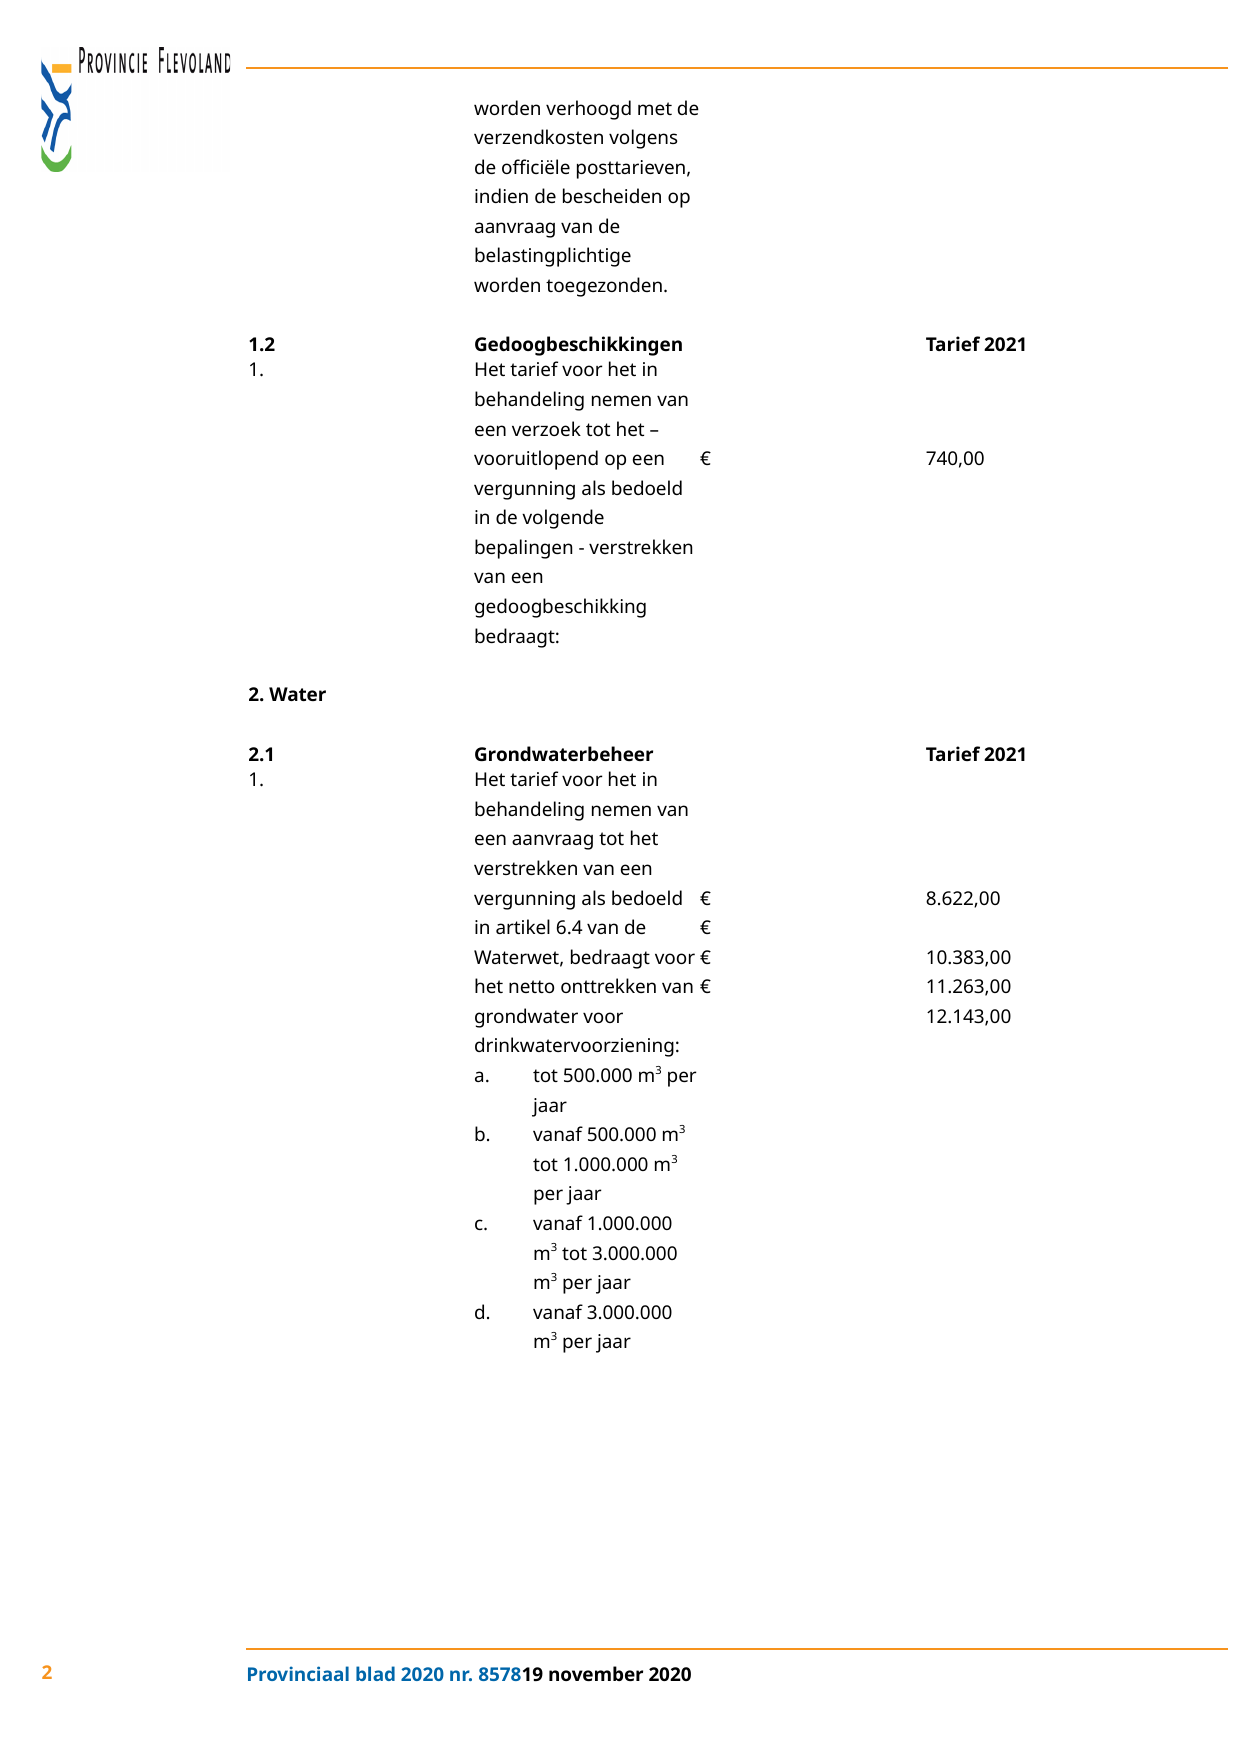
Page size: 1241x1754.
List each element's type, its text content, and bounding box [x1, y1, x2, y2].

table_cell worden verhoogd met de verzendkosten volgens de officiële posttarieven, indien de bescheiden op aanvraag van de belastingplichtige worden toegezonden. [474, 95, 700, 298]
table_cell [926, 95, 1152, 298]
table_header 2.1 [248, 741, 474, 766]
table_header Tarief 2021 [926, 331, 1152, 357]
table_cell 740,00 [926, 357, 1152, 649]
table_cell [700, 95, 926, 298]
table_header Grondwaterbeheer [474, 741, 700, 766]
table_cell 1. [248, 766, 474, 1354]
table_cell € [700, 357, 926, 649]
text 2. Water [248, 681, 1152, 707]
table_cell [248, 95, 474, 298]
table_header [700, 741, 926, 766]
table_cell 8.622,00 10.383,00 11.263,00 12.143,00 [926, 766, 1152, 1354]
table_cell Het tarief voor het in behandeling nemen van een aanvraag tot het verstrekken van een vergunning als bedoeld in artikel 6.4 van de Waterwet, bedraagt voor het netto onttrekken van grondwater voor drinkwatervoorziening: tot 500.000 m3 per jaar vanaf 500.000 m3 tot 1.000.000 m3 per jaar vanaf 1.000.000 m3 tot 3.000.000 m3 per jaar vanaf 3.000.000 m3 per jaar [474, 766, 700, 1354]
picture [41, 47, 231, 172]
table_header [700, 331, 926, 357]
table_cell Het tarief voor het in behandeling nemen van een verzoek tot het – vooruitlopend op een vergunning als bedoeld in de volgende bepalingen - verstrekken van een gedoogbeschikking bedraagt: [474, 357, 700, 649]
table_cell € € € € [700, 766, 926, 1354]
table_cell 1. [248, 357, 474, 649]
table_header Gedoogbeschikkingen [474, 331, 700, 357]
table_header 1.2 [248, 331, 474, 357]
table_header Tarief 2021 [926, 741, 1152, 766]
